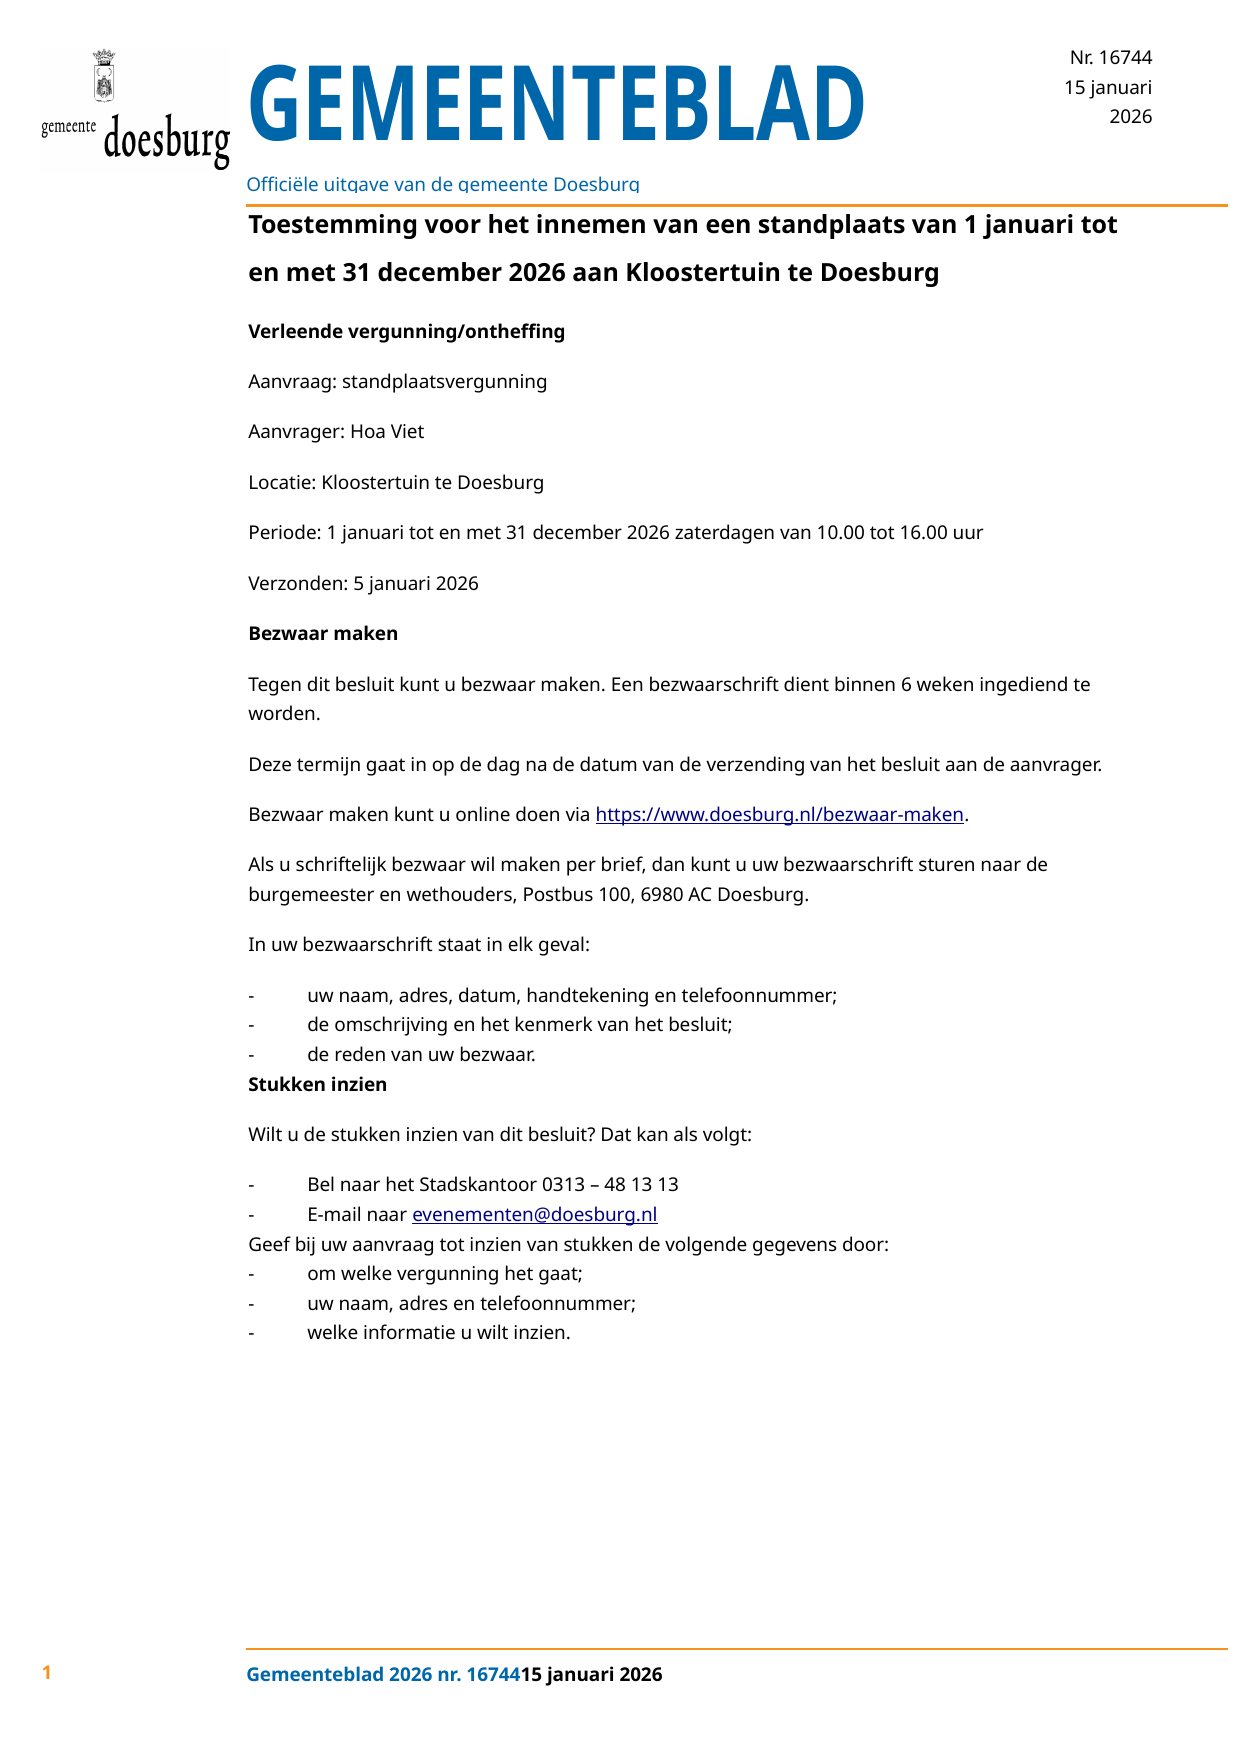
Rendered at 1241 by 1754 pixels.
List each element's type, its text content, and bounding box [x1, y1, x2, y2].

text Wilt u de stukken inzien van dit besluit? Dat kan als volgt: [248, 1121, 1152, 1147]
text Tegen dit besluit kunt u bezwaar maken. Een bezwaarschrift dient binnen 6 weken ingediend te worden. [248, 671, 1152, 726]
text Bezwaar maken [248, 620, 1152, 646]
text Toestemming voor het innemen van een standplaats van 1 januari tot en met 31 december 2026 aan Kloostertuin te Doesburg [248, 207, 1152, 288]
text Verleende vergunning/ontheffing [248, 318, 1152, 344]
list Bel naar het Stadskantoor 0313 – 48 13 13 [248, 1172, 1152, 1197]
list uw naam, adres, datum, handtekening en telefoonnummer; [248, 982, 1152, 1008]
text Aanvrager: Hoa Viet [248, 419, 1152, 444]
list uw naam, adres en telefoonnummer; [248, 1290, 1152, 1316]
text Locatie: Kloostertuin te Doesburg [248, 469, 1152, 495]
text Deze termijn gaat in op de dag na de datum van de verzending van het besluit aan de aanvrager. [248, 751, 1152, 777]
list welke informatie u wilt inzien. [248, 1319, 1152, 1345]
text Aanvraag: standplaatsvergunning [248, 368, 1152, 394]
text Periode: 1 januari tot en met 31 december 2026 zaterdagen van 10.00 tot 16.00 uur [248, 519, 1152, 545]
list om welke vergunning het gaat; [248, 1260, 1152, 1286]
text Bezwaar maken kunt u online doen via https://www.doesburg.nl/bezwaar-maken. [248, 801, 1152, 827]
text Verzonden: 5 januari 2026 [248, 570, 1152, 596]
text Als u schriftelijk bezwaar wil maken per brief, dan kunt u uw bezwaarschrift sturen naar de burgemeester en wethouders, Postbus 100, 6980 AC Doesburg. [248, 852, 1152, 907]
text Geef bij uw aanvraag tot inzien van stukken de volgende gegevens door: [248, 1231, 1152, 1257]
picture [41, 47, 231, 172]
list E-mail naar evenementen@doesburg.nl [248, 1201, 1152, 1227]
list de omschrijving en het kenmerk van het besluit; [248, 1012, 1152, 1037]
text Stukken inzien [248, 1071, 1152, 1097]
list de reden van uw bezwaar. [248, 1041, 1152, 1067]
text In uw bezwaarschrift staat in elk geval: [248, 932, 1152, 957]
